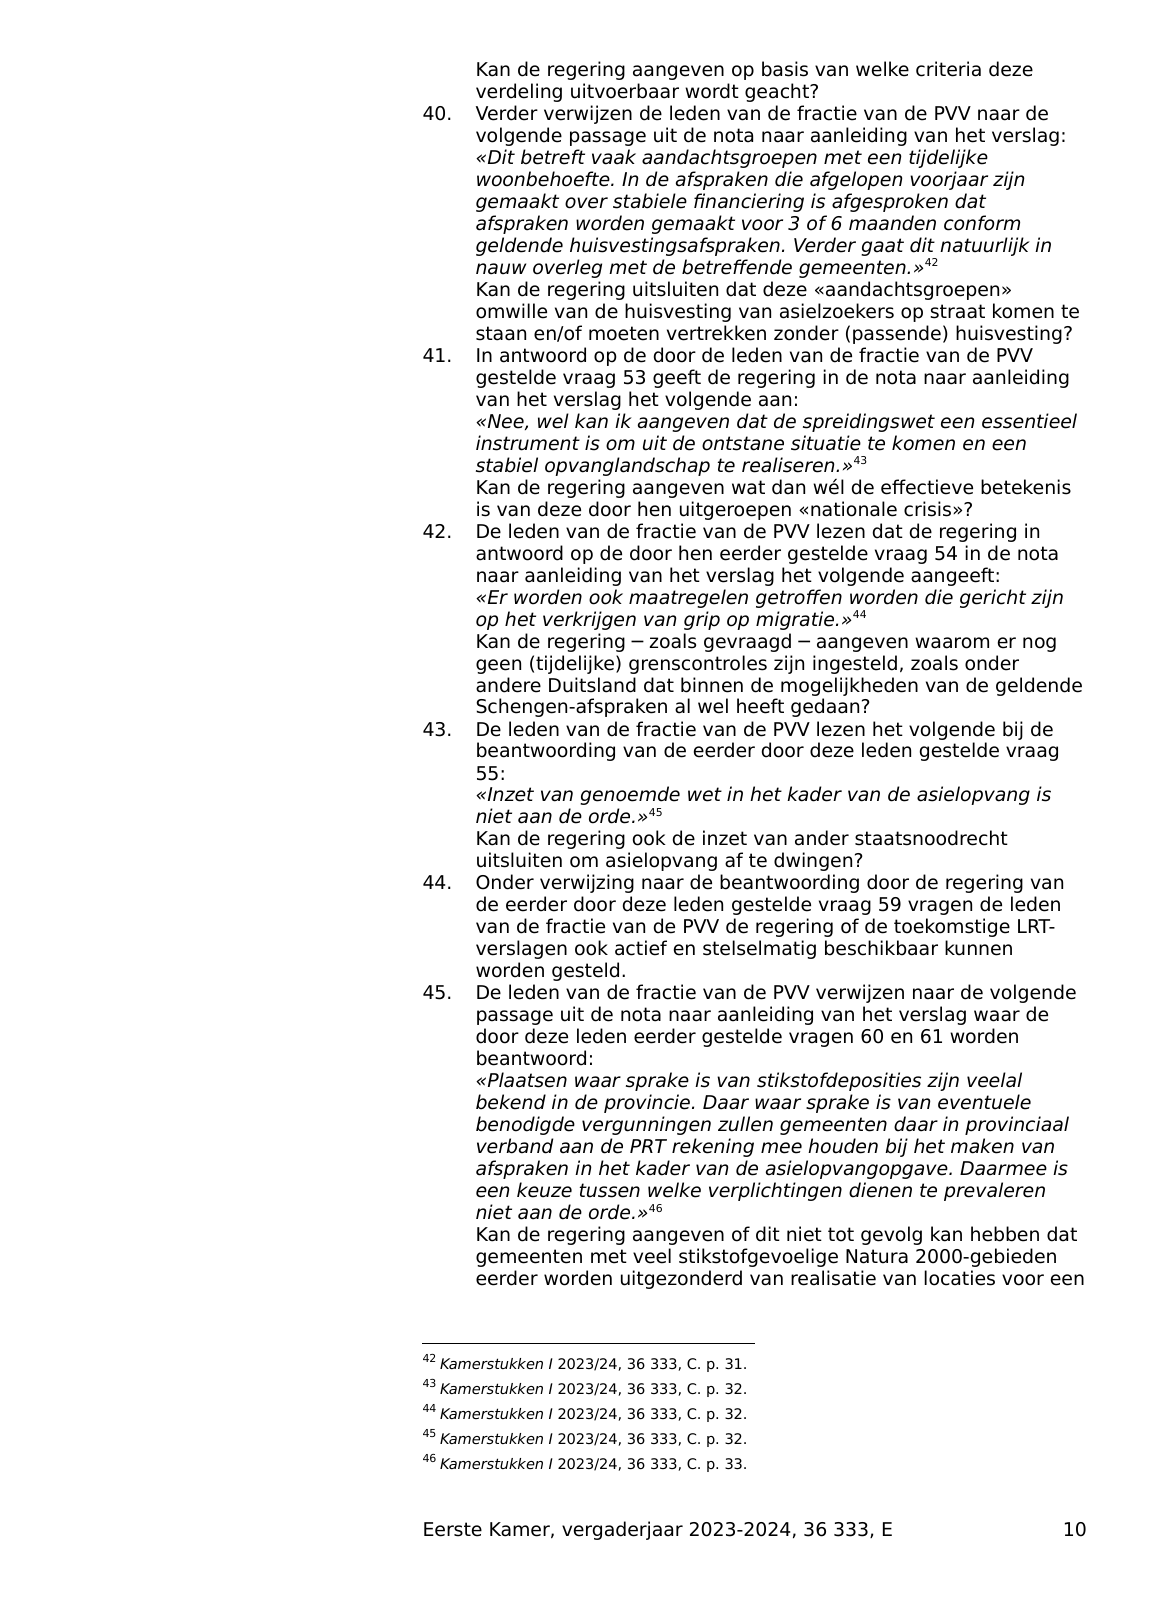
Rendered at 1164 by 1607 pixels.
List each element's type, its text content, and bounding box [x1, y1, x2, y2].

text «Er worden ook maatregelen getroffen worden die gericht zijn op het verkrijgen van grip op migratie.» [475, 587, 1087, 631]
text «Inzet van genoemde wet in het kader van de asielopvang is niet aan de orde.» [475, 784, 1087, 828]
text Kamerstukken I 2023/24, 36 333, C. p. 32. [422, 1427, 1087, 1449]
text «Plaatsen waar sprake is van stikstofdeposities zijn veelal bekend in de provincie. Daar waar sprake is van eventuele benodigde vergunningen zullen gemeenten daar in provinciaal verband aan de PRT rekening mee houden bij het maken van afspraken in het kader van de asielopvangopgave. Daarmee is een keuze tussen welke verplichtingen dienen te prevaleren niet aan de orde.» [475, 1070, 1087, 1224]
text Kan de regering aangeven op basis van welke criteria deze verdeling uitvoerbaar wordt geacht? [475, 59, 1087, 103]
text «Dit betreft vaak aandachtsgroepen met een tijdelijke woonbehoefte. In de afspraken die afgelopen voorjaar zijn gemaakt over stabiele financiering is afgesproken dat afspraken worden gemaakt voor 3 of 6 maanden conform geldende huisvestingsafspraken. Verder gaat dit natuurlijk in nauw overleg met de betreffende gemeenten.» [475, 147, 1087, 279]
text Kan de regering aangeven of dit niet tot gevolg kan hebben dat gemeenten met veel stikstofgevoelige Natura 2000-gebieden eerder worden uitgezonderd van realisatie van locaties voor een [475, 1224, 1087, 1290]
text 41. In antwoord op de door de leden van de fractie van de PVV gestelde vraag 53 geeft de regering in de nota naar aanleiding van het verslag het volgende aan: [422, 345, 1087, 411]
text 40. Verder verwijzen de leden van de fractie van de PVV naar de volgende passage uit de nota naar aanleiding van het verslag: [422, 103, 1087, 147]
text Kamerstukken I 2023/24, 36 333, C. p. 32. [422, 1377, 1087, 1399]
text Kamerstukken I 2023/24, 36 333, C. p. 33. [422, 1452, 1087, 1474]
text «Nee, wel kan ik aangeven dat de spreidingswet een essentieel instrument is om uit de ontstane situatie te komen en een stabiel opvanglandschap te realiseren.» [475, 411, 1087, 477]
text Kamerstukken I 2023/24, 36 333, C. p. 31. [422, 1352, 1087, 1374]
text Kamerstukken I 2023/24, 36 333, C. p. 32. [422, 1402, 1087, 1424]
text Kan de regering ook de inzet van ander staatsnoodrecht uitsluiten om asielopvang af te dwingen? [475, 828, 1087, 872]
text 44. Onder verwijzing naar de beantwoording door de regering van de eerder door deze leden gestelde vraag 59 vragen de leden van de fractie van de PVV de regering of de toekomstige LRT-verslagen ook actief en stelselmatig beschikbaar kunnen worden gesteld. [422, 872, 1087, 982]
text Kan de regering ─ zoals gevraagd ─ aangeven waarom er nog geen (tijdelijke) grenscontroles zijn ingesteld, zoals onder andere Duitsland dat binnen de mogelijkheden van de geldende Schengen-afspraken al wel heeft gedaan? [475, 631, 1087, 718]
text 45. De leden van de fractie van de PVV verwijzen naar de volgende passage uit de nota naar aanleiding van het verslag waar de door deze leden eerder gestelde vragen 60 en 61 worden beantwoord: [422, 982, 1087, 1070]
text Kan de regering uitsluiten dat deze «aandachtsgroepen» omwille van de huisvesting van asielzoekers op straat komen te staan en/of moeten vertrekken zonder (passende) huisvesting? [475, 279, 1087, 345]
text 43. De leden van de fractie van de PVV lezen het volgende bij de beantwoording van de eerder door deze leden gestelde vraag 55: [422, 718, 1087, 784]
text 42. De leden van de fractie van de PVV lezen dat de regering in antwoord op de door hen eerder gestelde vraag 54 in de nota naar aanleiding van het verslag het volgende aangeeft: [422, 521, 1087, 587]
text Kan de regering aangeven wat dan wél de effectieve betekenis is van deze door hen uitgeroepen «nationale crisis»? [475, 477, 1087, 521]
